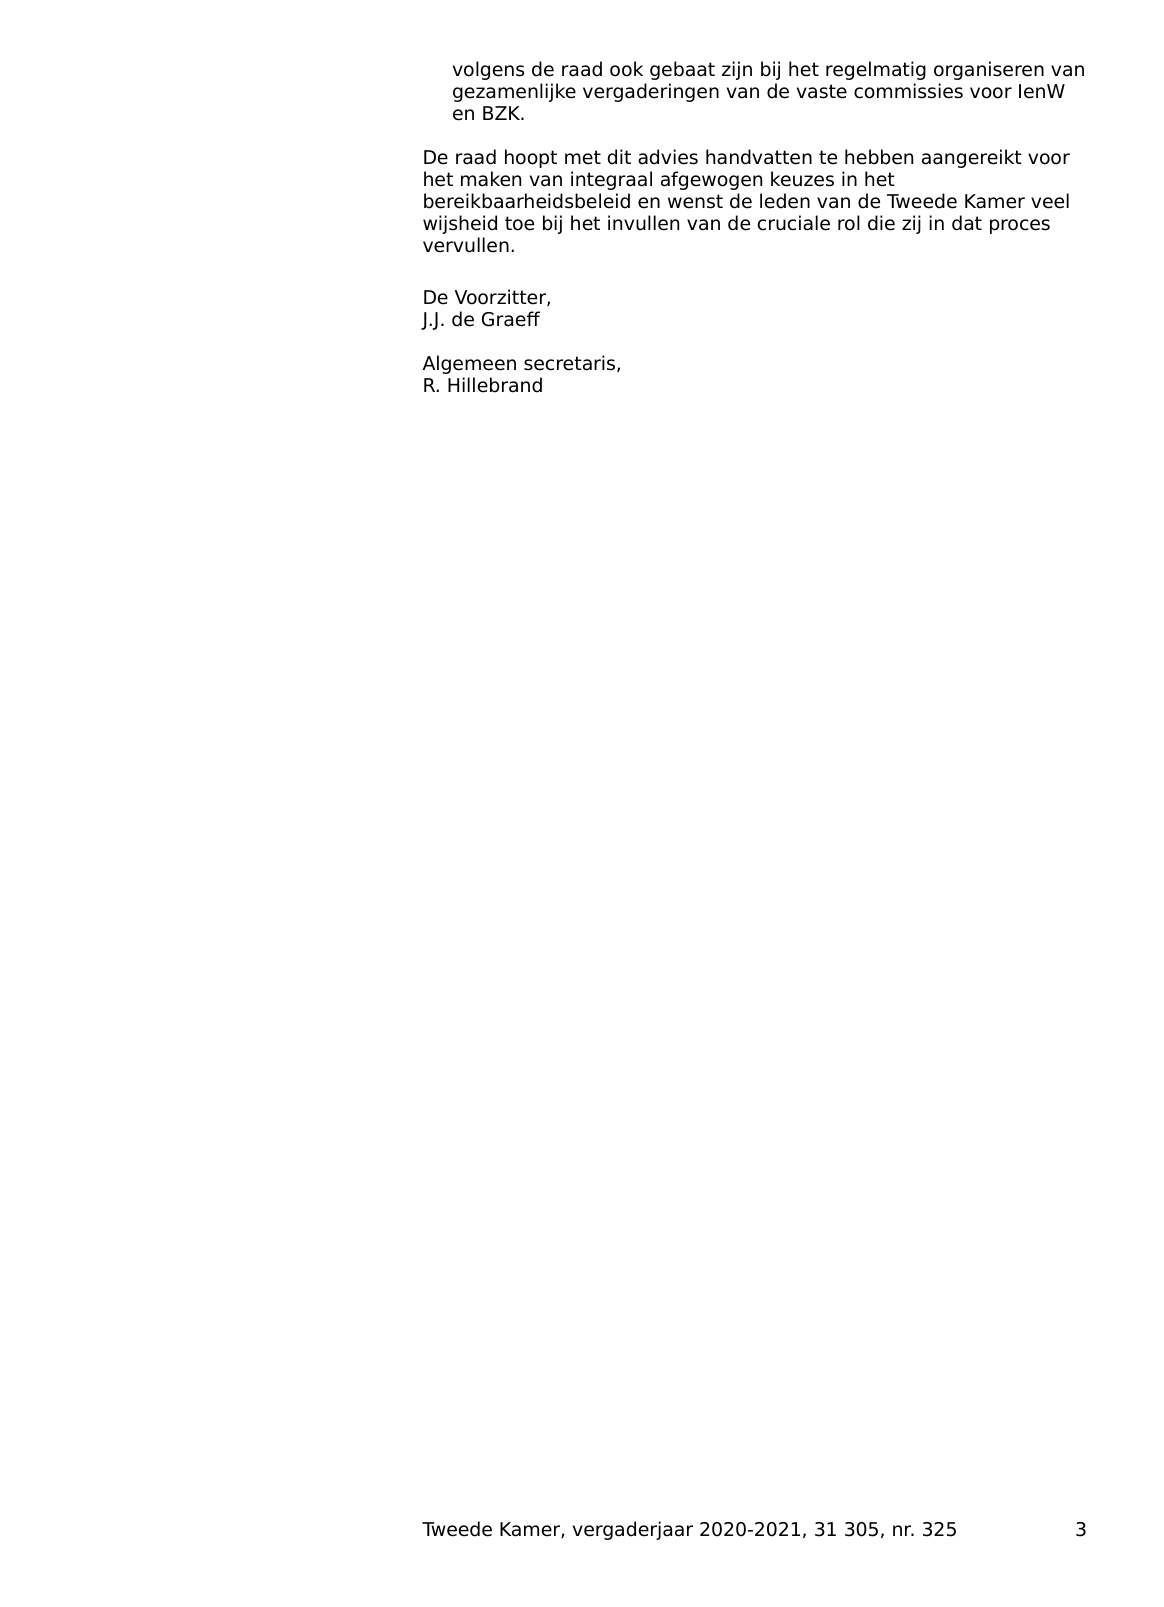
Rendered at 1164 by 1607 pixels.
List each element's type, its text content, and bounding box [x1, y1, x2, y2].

text De raad hoopt met dit advies handvatten te hebben aangereikt voor het maken van integraal afgewogen keuzes in het bereikbaarheidsbeleid en wenst de leden van de Tweede Kamer veel wijsheid toe bij het invullen van de cruciale rol die zij in dat proces vervullen. [422, 147, 1087, 257]
text De Voorzitter, J.J. de Graeff [422, 287, 1087, 331]
text Algemeen secretaris, R. Hillebrand [422, 353, 1087, 397]
text volgens de raad ook gebaat zijn bij het regelmatig organiseren van gezamenlijke vergaderingen van de vaste commissies voor IenW en BZK. [452, 59, 1087, 125]
